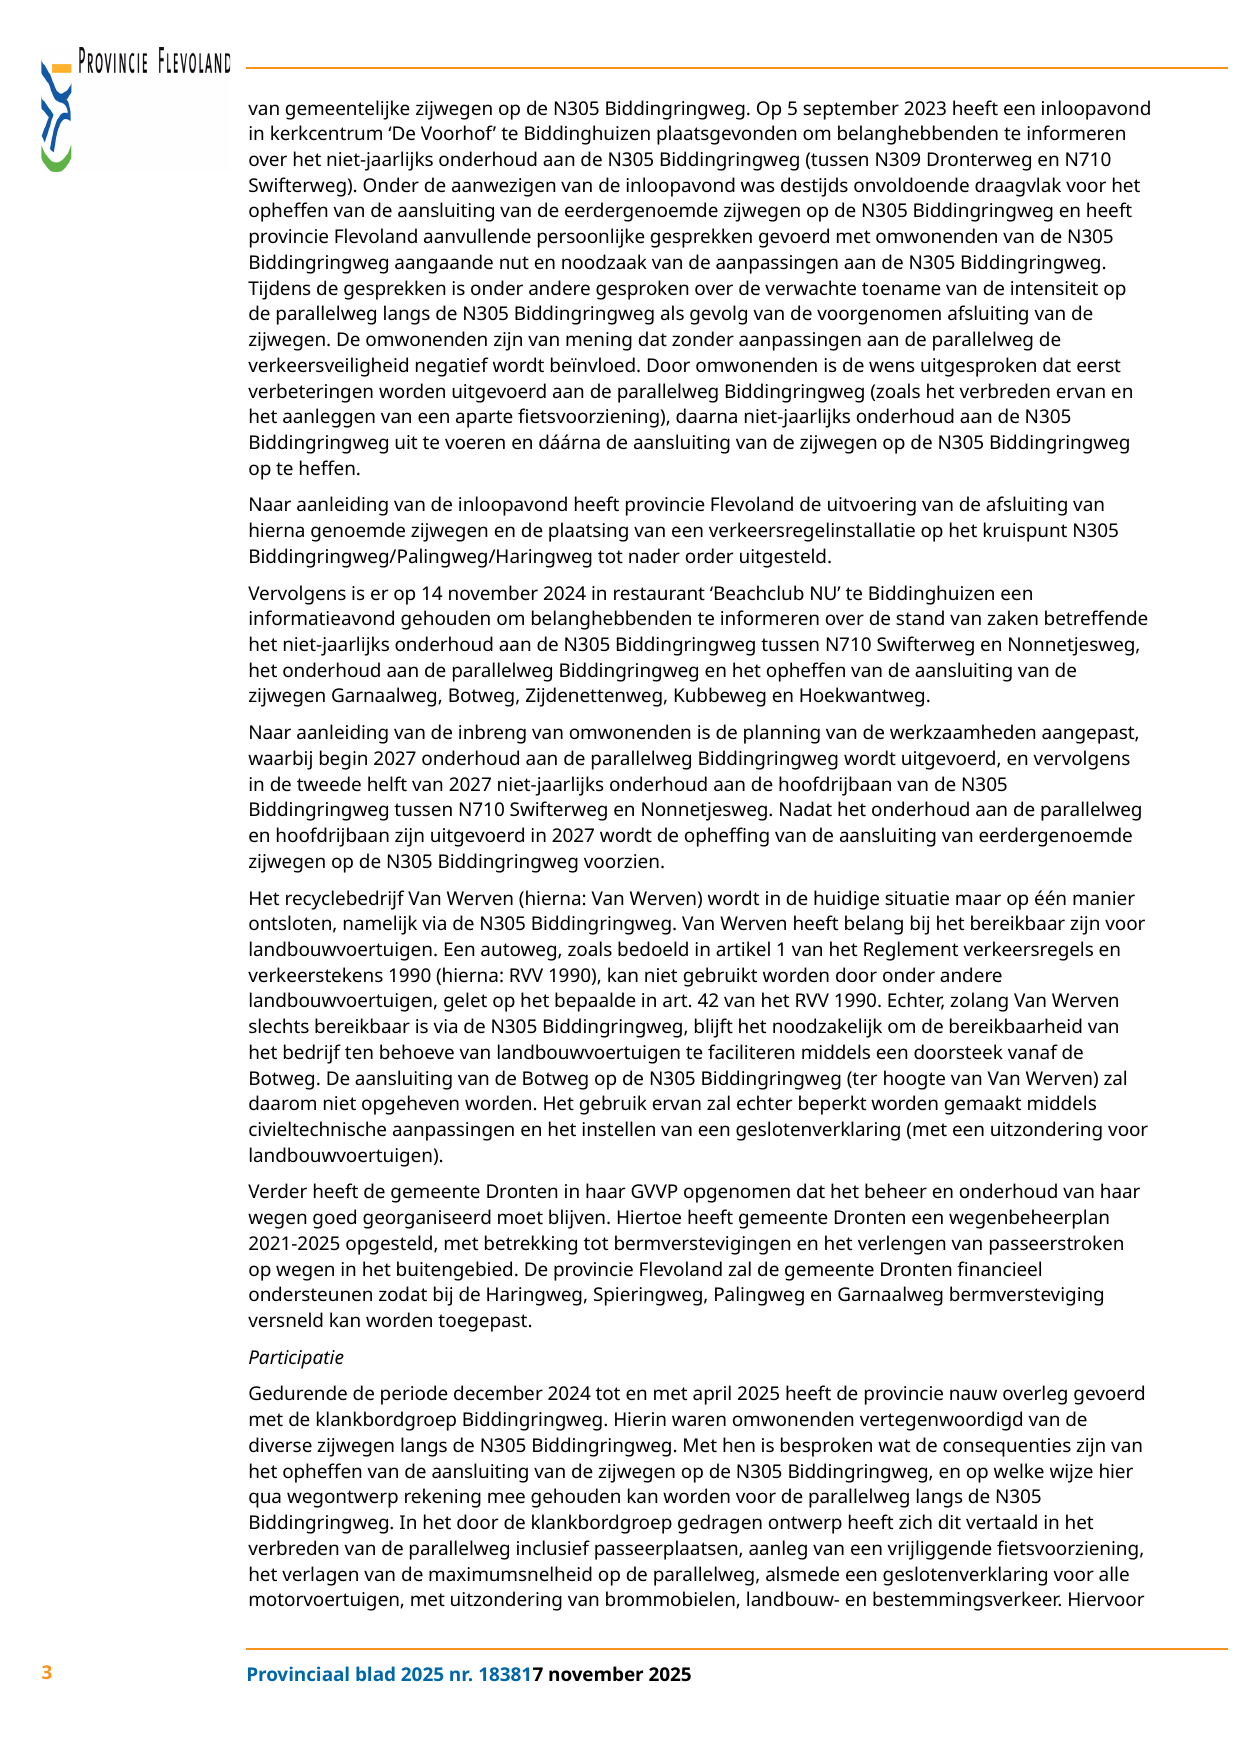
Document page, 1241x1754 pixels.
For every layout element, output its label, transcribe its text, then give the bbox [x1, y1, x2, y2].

text Participatie [248, 1344, 1152, 1370]
text Verder heeft de gemeente Dronten in haar GVVP opgenomen dat het beheer en onderhoud van haar wegen goed georganiseerd moet blijven. Hiertoe heeft gemeente Dronten een wegenbeheerplan 2021-2025 opgesteld, met betrekking tot bermverstevigingen en het verlengen van passeerstroken op wegen in het buitengebied. De provincie Flevoland zal de gemeente Dronten financieel ondersteunen zodat bij de Haringweg, Spieringweg, Palingweg en Garnaalweg bermversteviging versneld kan worden toegepast. [248, 1179, 1152, 1333]
text Vervolgens is er op 14 november 2024 in restaurant ‘Beachclub NU’ te Biddinghuizen een informatieavond gehouden om belanghebbenden te informeren over de stand van zaken betreffende het niet-jaarlijks onderhoud aan de N305 Biddingringweg tussen N710 Swifterweg en Nonnetjesweg, het onderhoud aan de parallelweg Biddingringweg en het opheffen van de aansluiting van de zijwegen Garnaalweg, Botweg, Zijdenettenweg, Kubbeweg en Hoekwantweg. [248, 580, 1152, 708]
text Naar aanleiding van de inbreng van omwonenden is de planning van de werkzaamheden aangepast, waarbij begin 2027 onderhoud aan de parallelweg Biddingringweg wordt uitgevoerd, en vervolgens in de tweede helft van 2027 niet-jaarlijks onderhoud aan de hoofdrijbaan van de N305 Biddingringweg tussen N710 Swifterweg en Nonnetjesweg. Nadat het onderhoud aan de parallelweg en hoofdrijbaan zijn uitgevoerd in 2027 wordt de opheffing van de aansluiting van eerdergenoemde zijwegen op de N305 Biddingringweg voorzien. [248, 719, 1152, 874]
picture [41, 47, 231, 172]
text Gedurende de periode december 2024 tot en met april 2025 heeft de provincie nauw overleg gevoerd met de klankbordgroep Biddingringweg. Hierin waren omwonenden vertegenwoordigd van de diverse zijwegen langs de N305 Biddingringweg. Met hen is besproken wat de consequenties zijn van het opheffen van de aansluiting van de zijwegen op de N305 Biddingringweg, en op welke wijze hier qua wegontwerp rekening mee gehouden kan worden voor de parallelweg langs de N305 Biddingringweg. In het door de klankbordgroep gedragen ontwerp heeft zich dit vertaald in het verbreden van de parallelweg inclusief passeerplaatsen, aanleg van een vrijliggende fietsvoorziening, het verlagen van de maximumsnelheid op de parallelweg, alsmede een geslotenverklaring voor alle motorvoertuigen, met uitzondering van brommobielen, landbouw- en bestemmingsverkeer. Hiervoor [248, 1381, 1152, 1612]
text Het recyclebedrijf Van Werven (hierna: Van Werven) wordt in de huidige situatie maar op één manier ontsloten, namelijk via de N305 Biddingringweg. Van Werven heeft belang bij het bereikbaar zijn voor landbouwvoertuigen. Een autoweg, zoals bedoeld in artikel 1 van het Reglement verkeersregels en verkeerstekens 1990 (hierna: RVV 1990), kan niet gebruikt worden door onder andere landbouwvoertuigen, gelet op het bepaalde in art. 42 van het RVV 1990. Echter, zolang Van Werven slechts bereikbaar is via de N305 Biddingringweg, blijft het noodzakelijk om de bereikbaarheid van het bedrijf ten behoeve van landbouwvoertuigen te faciliteren middels een doorsteek vanaf de Botweg. De aansluiting van de Botweg op de N305 Biddingringweg (ter hoogte van Van Werven) zal daarom niet opgeheven worden. Het gebruik ervan zal echter beperkt worden gemaakt middels civieltechnische aanpassingen en het instellen van een geslotenverklaring (met een uitzondering voor landbouwvoertuigen). [248, 885, 1152, 1168]
text Naar aanleiding van de inloopavond heeft provincie Flevoland de uitvoering van de afsluiting van hierna genoemde zijwegen en de plaatsing van een verkeersregelinstallatie op het kruispunt N305 Biddingringweg/Palingweg/Haringweg tot nader order uitgesteld. [248, 492, 1152, 569]
text van gemeentelijke zijwegen op de N305 Biddingringweg. Op 5 september 2023 heeft een inloopavond in kerkcentrum ‘De Voorhof’ te Biddinghuizen plaatsgevonden om belanghebbenden te informeren over het niet-jaarlijks onderhoud aan de N305 Biddingringweg (tussen N309 Dronterweg en N710 Swifterweg). Onder de aanwezigen van de inloopavond was destijds onvoldoende draagvlak voor het opheffen van de aansluiting van de eerdergenoemde zijwegen op de N305 Biddingringweg en heeft provincie Flevoland aanvullende persoonlijke gesprekken gevoerd met omwonenden van de N305 Biddingringweg aangaande nut en noodzaak van de aanpassingen aan de N305 Biddingringweg. Tijdens de gesprekken is onder andere gesproken over de verwachte toename van de intensiteit op de parallelweg langs de N305 Biddingringweg als gevolg van de voorgenomen afsluiting van de zijwegen. De omwonenden zijn van mening dat zonder aanpassingen aan de parallelweg de verkeersveiligheid negatief wordt beïnvloed. Door omwonenden is de wens uitgesproken dat eerst verbeteringen worden uitgevoerd aan de parallelweg Biddingringweg (zoals het verbreden ervan en het aanleggen van een aparte fietsvoorziening), daarna niet-jaarlijks onderhoud aan de N305 Biddingringweg uit te voeren en dáárna de aansluiting van de zijwegen op de N305 Biddingringweg op te heffen. [248, 95, 1152, 481]
